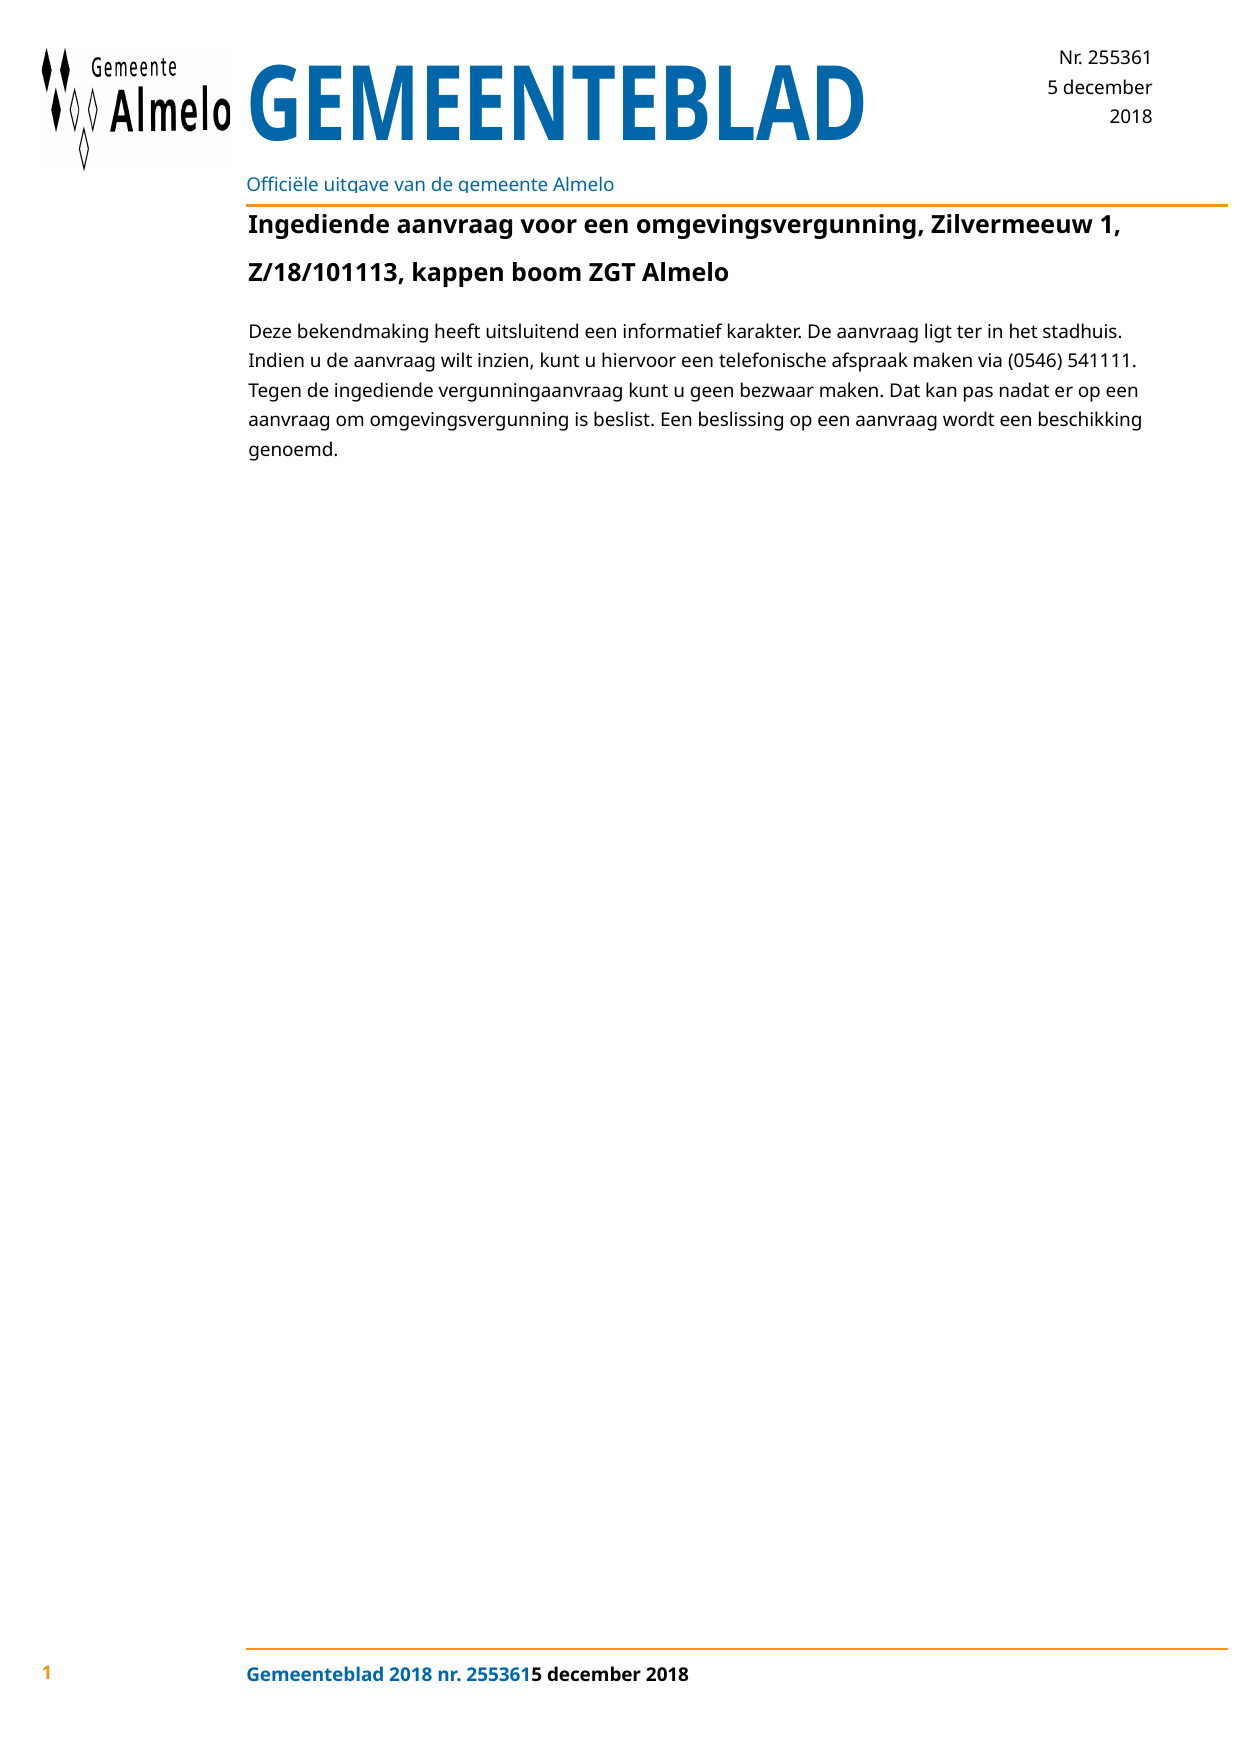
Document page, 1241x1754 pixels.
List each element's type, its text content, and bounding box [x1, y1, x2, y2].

text Ingediende aanvraag voor een omgevingsvergunning, Zilvermeeuw 1, Z/18/101113, kappen boom ZGT Almelo [248, 207, 1152, 288]
text Deze bekendmaking heeft uitsluitend een informatief karakter. De aanvraag ligt ter in het stadhuis. Indien u de aanvraag wilt inzien, kunt u hiervoor een telefonische afspraak maken via (0546) 541111. Tegen de ingediende vergunningaanvraag kunt u geen bezwaar maken. Dat kan pas nadat er op een aanvraag om omgevingsvergunning is beslist. Een beslissing op een aanvraag wordt een beschikking genoemd. [248, 318, 1152, 462]
picture [41, 47, 231, 172]
